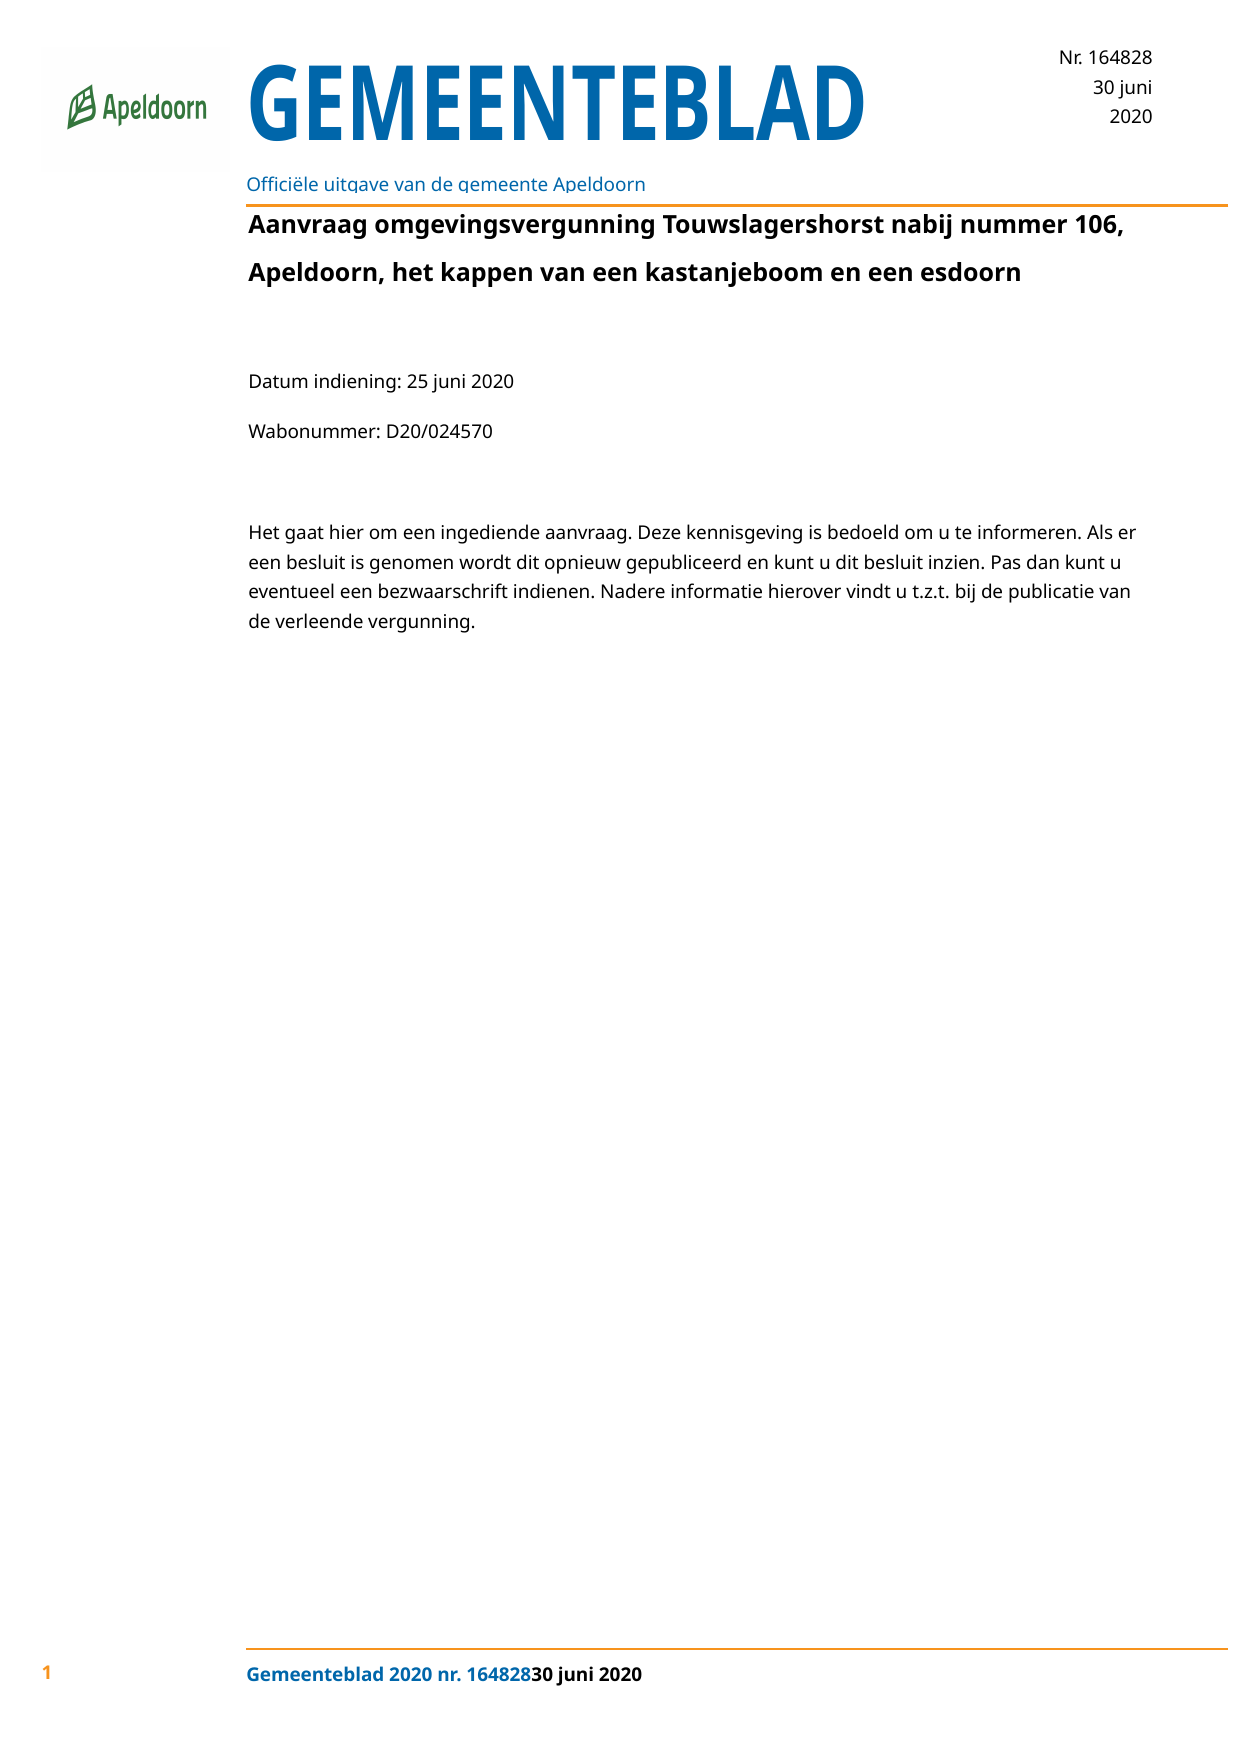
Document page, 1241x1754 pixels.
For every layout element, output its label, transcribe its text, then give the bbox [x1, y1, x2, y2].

text Datum indiening: 25 juni 2020 [248, 368, 1152, 394]
text Wabonummer: D20/024570 [248, 419, 1152, 444]
text Het gaat hier om een ingediende aanvraag. Deze kennisgeving is bedoeld om u te informeren. Als er een besluit is genomen wordt dit opnieuw gepubliceerd en kunt u dit besluit inzien. Pas dan kunt u eventueel een bezwaarschrift indienen. Nadere informatie hierover vindt u t.z.t. bij de publicatie van de verleende vergunning. [248, 519, 1152, 634]
text Aanvraag omgevingsvergunning Touwslagershorst nabij nummer 106, Apeldoorn, het kappen van een kastanjeboom en een esdoorn [248, 207, 1152, 288]
picture [41, 47, 231, 172]
